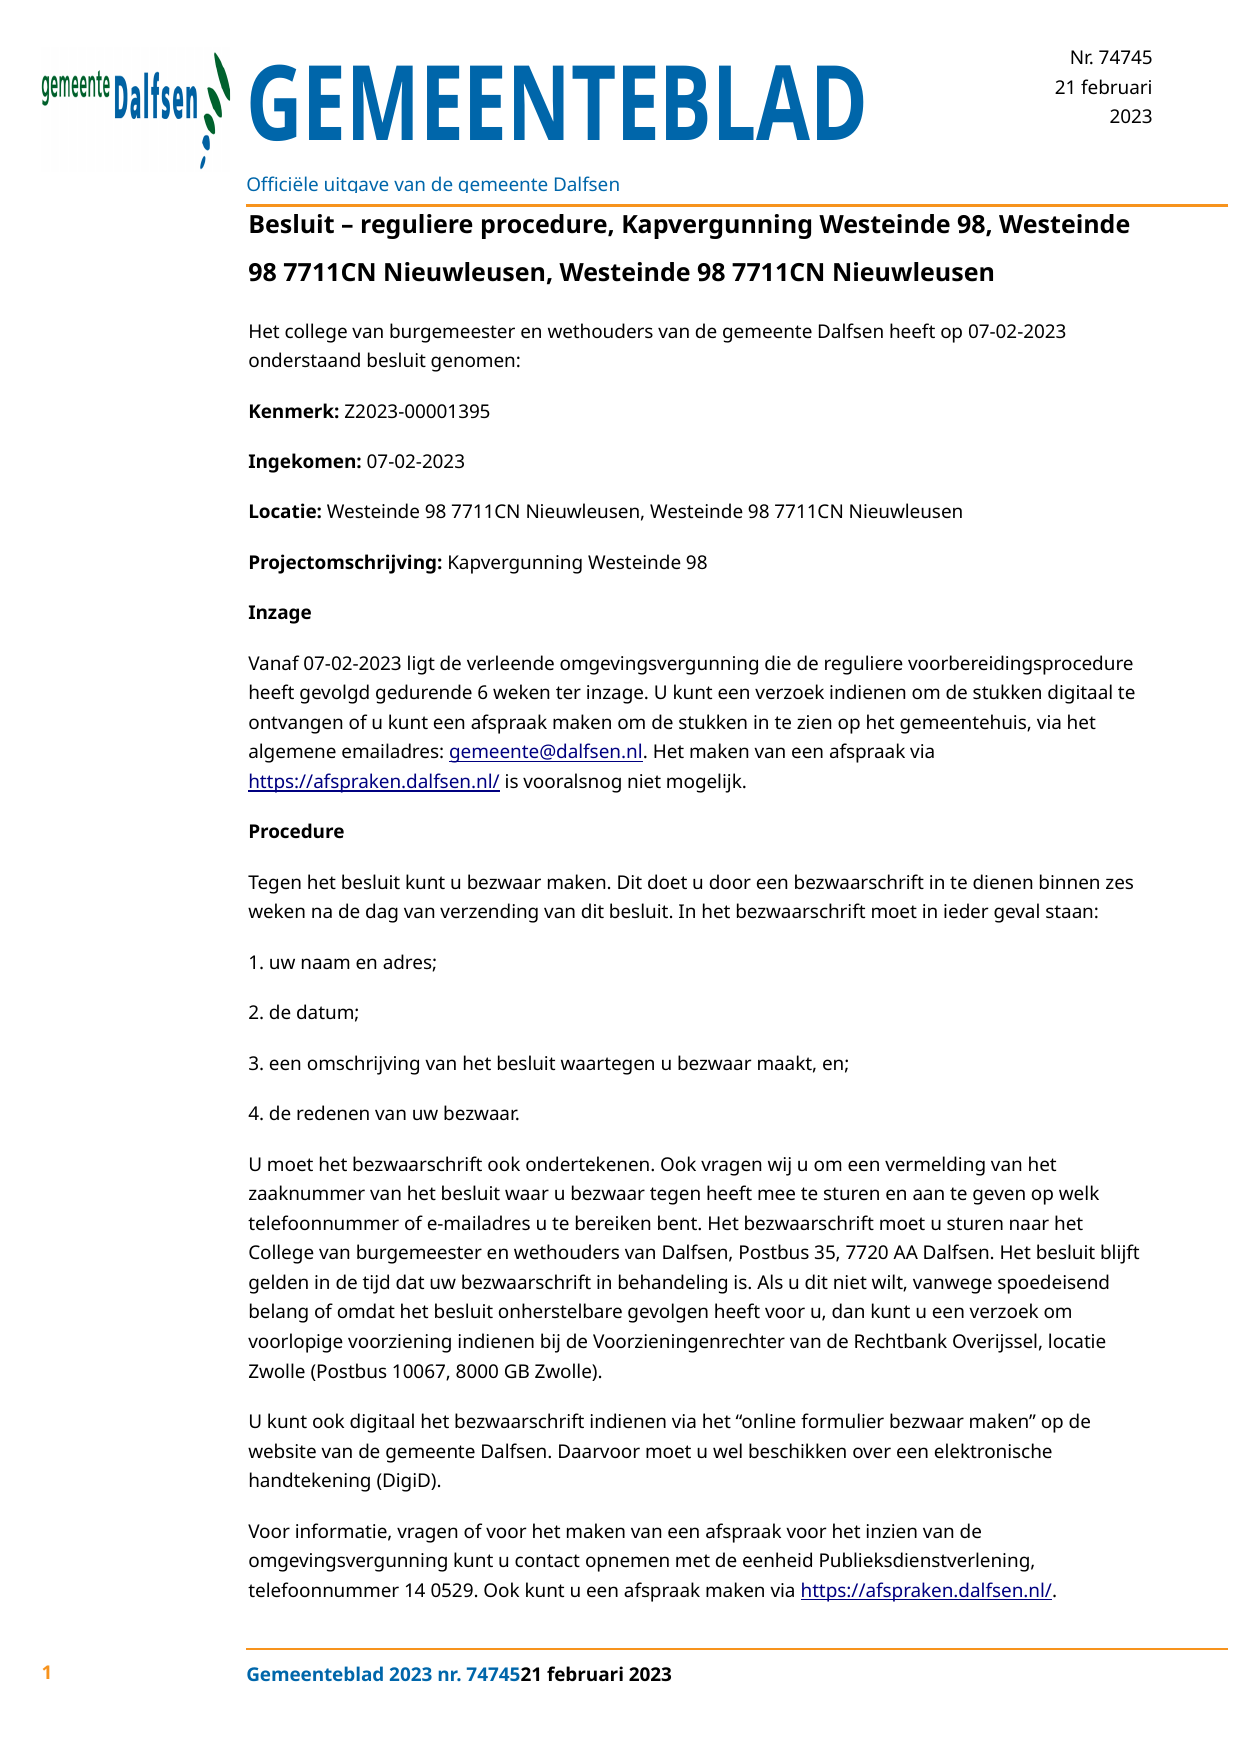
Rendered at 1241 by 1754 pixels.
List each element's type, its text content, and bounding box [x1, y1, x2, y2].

text Procedure [248, 819, 1152, 844]
text Inzage [248, 599, 1152, 625]
text Locatie: Westeinde 98 7711CN Nieuwleusen, Westeinde 98 7711CN Nieuwleusen [248, 499, 1152, 524]
text Projectomschrijving: Kapvergunning Westeinde 98 [248, 549, 1152, 575]
text 2. de datum; [248, 999, 1152, 1025]
picture [41, 47, 231, 172]
text 4. de redenen van uw bezwaar. [248, 1100, 1152, 1126]
text 3. een omschrijving van het besluit waartegen u bezwaar maakt, en; [248, 1050, 1152, 1076]
text U kunt ook digitaal het bezwaarschrift indienen via het “online formulier bezwaar maken” op de website van de gemeente Dalfsen. Daarvoor moet u wel beschikken over een elektronische handtekening (DigiD). [248, 1408, 1152, 1493]
text Tegen het besluit kunt u bezwaar maken. Dit doet u door een bezwaarschrift in te dienen binnen zes weken na de dag van verzending van dit besluit. In het bezwaarschrift moet in ieder geval staan: [248, 869, 1152, 924]
text 1. uw naam en adres; [248, 949, 1152, 975]
text Besluit – reguliere procedure, Kapvergunning Westeinde 98, Westeinde 98 7711CN Nieuwleusen, Westeinde 98 7711CN Nieuwleusen [248, 207, 1152, 288]
text Het college van burgemeester en wethouders van de gemeente Dalfsen heeft op 07-02-2023 onderstaand besluit genomen: [248, 318, 1152, 373]
text Voor informatie, vragen of voor het maken van een afspraak voor het inzien van de omgevingsvergunning kunt u contact opnemen met de eenheid Publieksdienstverlening, telefoonnummer 14 0529. Ook kunt u een afspraak maken via https://afspraken.dalfsen.nl/. [248, 1518, 1152, 1603]
text Kenmerk: Z2023-00001395 [248, 398, 1152, 424]
text Ingekomen: 07-02-2023 [248, 448, 1152, 474]
text Vanaf 07-02-2023 ligt de verleende omgevingsvergunning die de reguliere voorbereidingsprocedure heeft gevolgd gedurende 6 weken ter inzage. U kunt een verzoek indienen om de stukken digitaal te ontvangen of u kunt een afspraak maken om de stukken in te zien op het gemeentehuis, via het algemene emailadres: gemeente@dalfsen.nl. Het maken van een afspraak via https://afspraken.dalfsen.nl/ is vooralsnog niet mogelijk. [248, 650, 1152, 794]
text U moet het bezwaarschrift ook ondertekenen. Ook vragen wij u om een vermelding van het zaaknummer van het besluit waar u bezwaar tegen heeft mee te sturen en aan te geven op welk telefoonnummer of e-mailadres u te bereiken bent. Het bezwaarschrift moet u sturen naar het College van burgemeester en wethouders van Dalfsen, Postbus 35, 7720 AA Dalfsen. Het besluit blijft gelden in de tijd dat uw bezwaarschrift in behandeling is. Als u dit niet wilt, vanwege spoedeisend belang of omdat het besluit onherstelbare gevolgen heeft voor u, dan kunt u een verzoek om voorlopige voorziening indienen bij de Voorzieningenrechter van de Rechtbank Overijssel, locatie Zwolle (Postbus 10067, 8000 GB Zwolle). [248, 1151, 1152, 1384]
